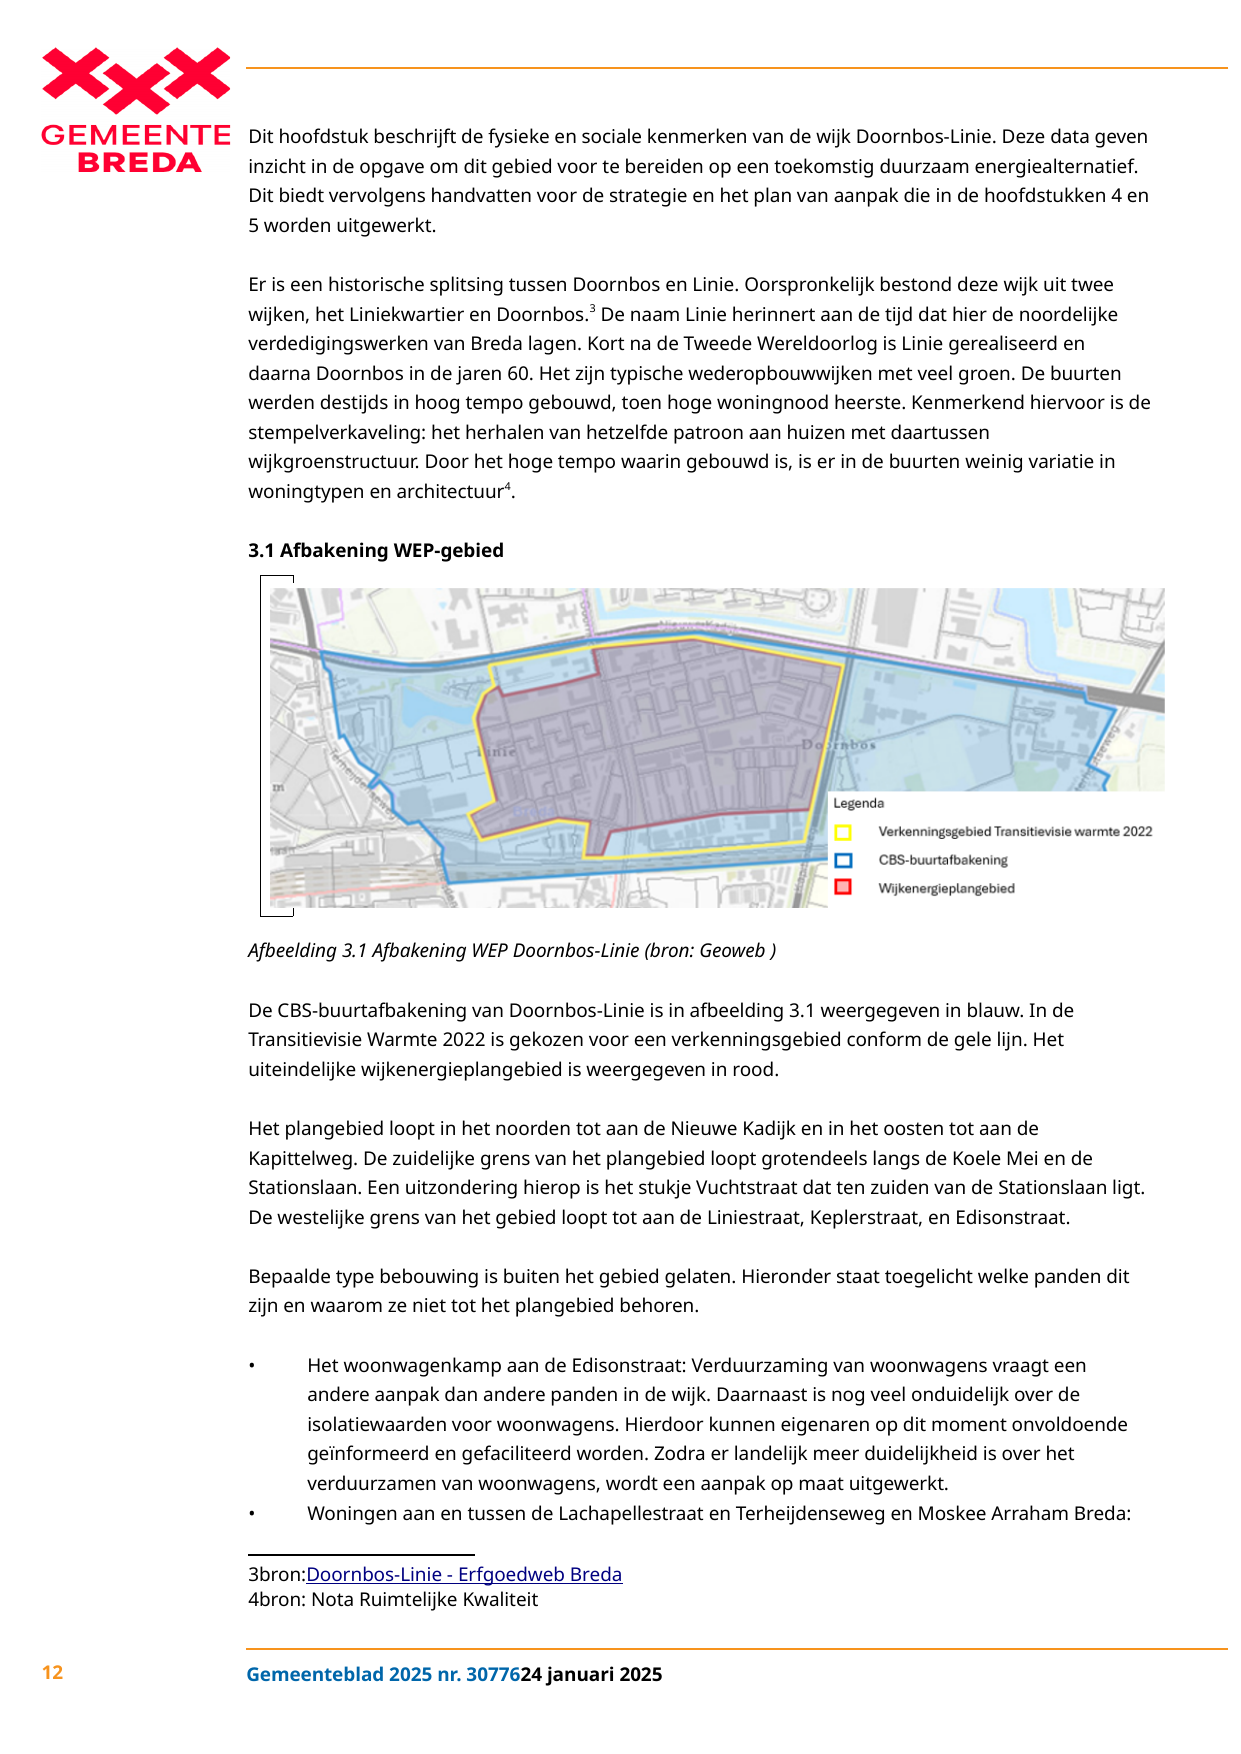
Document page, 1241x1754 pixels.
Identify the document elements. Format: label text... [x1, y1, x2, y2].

picture [268, 583, 1173, 908]
text Dit hoofdstuk beschrijft de fysieke en sociale kenmerken van de wijk Doornbos-Linie. Deze data geven inzicht in de opgave om dit gebied voor te bereiden op een toekomstig duurzaam energiealternatief. Dit biedt vervolgens handvatten voor de strategie en het plan van aanpak die in de hoofdstukken 4 en 5 worden uitgewerkt. [248, 123, 1152, 238]
text Bepaalde type bebouwing is buiten het gebied gelaten. Hieronder staat toegelicht welke panden dit zijn en waarom ze niet tot het plangebied behoren. [248, 1263, 1152, 1318]
text bron:Doornbos-Linie - Erfgoedweb Breda [248, 1561, 1152, 1586]
text Afbeelding 3.1 Afbakening WEP Doornbos-Linie (bron: Geoweb ) [248, 938, 1152, 963]
text De CBS-buurtafbakening van Doornbos-Linie is in afbeelding 3.1 weergegeven in blauw. In de Transitievisie Warmte 2022 is gekozen voor een verkenningsgebied conform de gele lijn. Het uiteindelijke wijkenergieplangebied is weergegeven in rood. [248, 997, 1152, 1082]
text 3.1 Afbakening WEP-gebied [248, 537, 1152, 563]
picture [41, 47, 231, 172]
list Woningen aan en tussen de Lachapellestraat en Terheijdenseweg en Moskee Arraham Breda: [248, 1500, 1152, 1525]
list Het woonwagenkamp aan de Edisonstraat: Verduurzaming van woonwagens vraagt een andere aanpak dan andere panden in de wijk. Daarnaast is nog veel onduidelijk over de isolatiewaarden voor woonwagens. Hierdoor kunnen eigenaren op dit moment onvoldoende geïnformeerd en gefaciliteerd worden. Zodra er landelijk meer duidelijkheid is over het verduurzamen van woonwagens, wordt een aanpak op maat uitgewerkt. [248, 1352, 1152, 1496]
text bron: Nota Ruimtelijke Kwaliteit [248, 1586, 1152, 1612]
text Er is een historische splitsing tussen Doornbos en Linie. Oorspronkelijk bestond deze wijk uit twee wijken, het Liniekwartier en Doornbos. De naam Linie herinnert aan de tijd dat hier de noordelijke verdedigingswerken van Breda lagen. Kort na de Tweede Wereldoorlog is Linie gerealiseerd en daarna Doornbos in de jaren 60. Het zijn typische wederopbouwwijken met veel groen. De buurten werden destijds in hoog tempo gebouwd, toen hoge woningnood heerste. Kenmerkend hiervoor is de stempelverkaveling: het herhalen van hetzelfde patroon aan huizen met daartussen wijkgroenstructuur. Door het hoge tempo waarin gebouwd is, is er in de buurten weinig variatie in woningtypen en architectuur. [248, 271, 1152, 504]
text Het plangebied loopt in het noorden tot aan de Nieuwe Kadijk en in het oosten tot aan de Kapittelweg. De zuidelijke grens van het plangebied loopt grotendeels langs de Koele Mei en de Stationslaan. Een uitzondering hierop is het stukje Vuchtstraat dat ten zuiden van de Stationslaan ligt. De westelijke grens van het gebied loopt tot aan de Liniestraat, Keplerstraat, en Edisonstraat. [248, 1115, 1152, 1229]
